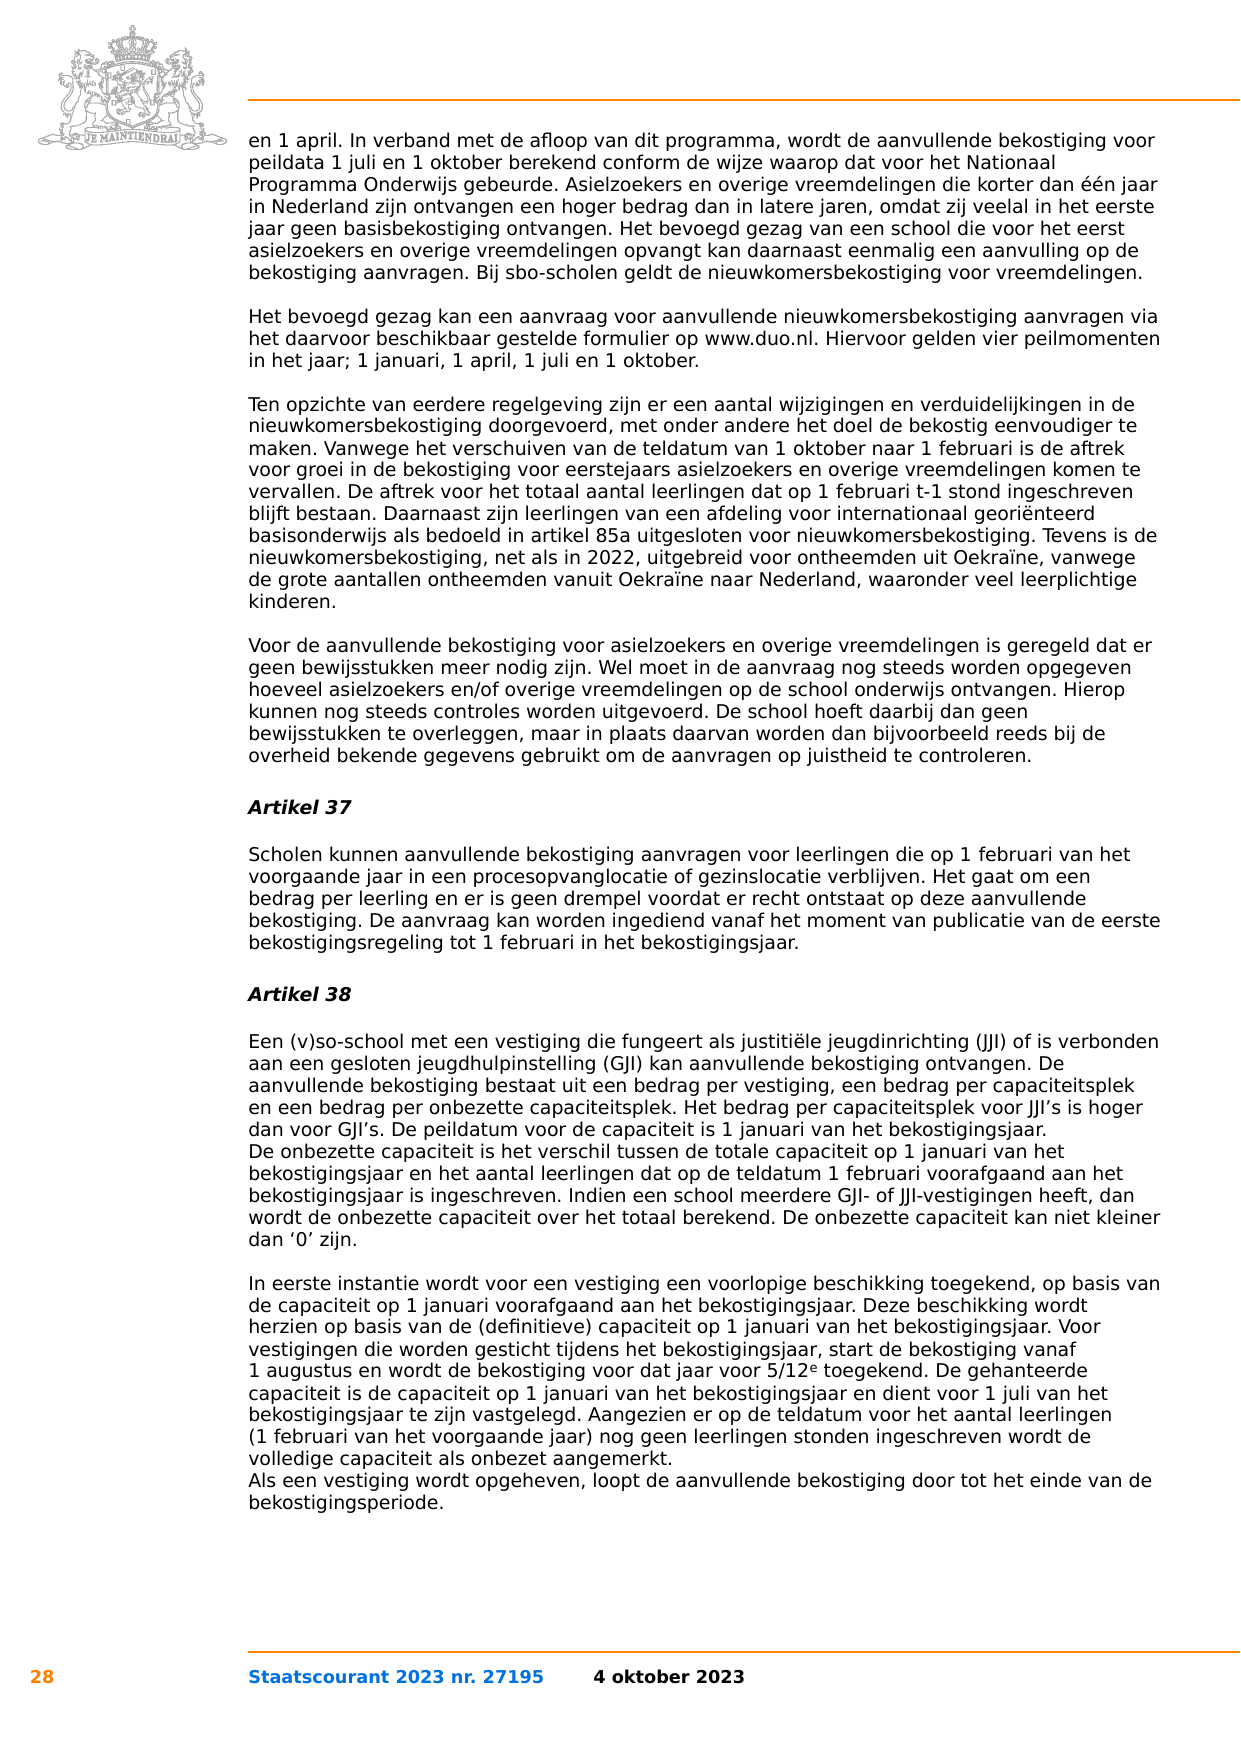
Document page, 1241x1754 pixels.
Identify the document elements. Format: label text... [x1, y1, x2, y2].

text Als een vestiging wordt opgeheven, loopt de aanvullende bekostiging door tot het einde van de [248, 1470, 1163, 1492]
text Ten opzichte van eerdere regelgeving zijn er een aantal wijzigingen en verduidelijkingen in de nieuwkomersbekostiging doorgevoerd, met onder andere het doel de bekostig eenvoudiger te maken. Vanwege het verschuiven van de teldatum van 1 oktober naar 1 februari is de aftrek voor groei in de bekostiging voor eerstejaars asielzoekers en overige vreemdelingen komen te vervallen. De aftrek voor het totaal aantal leerlingen dat op 1 februari t-1 stond ingeschreven blijft bestaan. Daarnaast zijn leerlingen van een afdeling voor internationaal georiënteerd basisonderwijs als bedoeld in artikel 85a uitgesloten voor nieuwkomersbekostiging. Tevens is de nieuwkomersbekostiging, net als in 2022, uitgebreid voor ontheemden uit Oekraïne, vanwege de grote aantallen ontheemden vanuit Oekraïne naar Nederland, waaronder veel leerplichtige kinderen. [248, 393, 1163, 613]
subtitle Artikel 37 [248, 797, 1163, 819]
text Scholen kunnen aanvullende bekostiging aanvragen voor leerlingen die op 1 februari van het voorgaande jaar in een procesopvanglocatie of gezinslocatie verblijven. Het gaat om een bedrag per leerling en er is geen drempel voordat er recht ontstaat op deze aanvullende bekostiging. De aanvraag kan worden ingediend vanaf het moment van publicatie van de eerste bekostigingsregeling tot 1 februari in het bekostigingsjaar. [248, 844, 1163, 954]
subtitle Artikel 38 [248, 984, 1163, 1006]
text Voor de aanvullende bekostiging voor asielzoekers en overige vreemdelingen is geregeld dat er geen bewijsstukken meer nodig zijn. Wel moet in de aanvraag nog steeds worden opgegeven hoeveel asielzoekers en/of overige vreemdelingen op de school onderwijs ontvangen. Hierop kunnen nog steeds controles worden uitgevoerd. De school hoeft daarbij dan geen bewijsstukken te overleggen, maar in plaats daarvan worden dan bijvoorbeeld reeds bij de overheid bekende gegevens gebruikt om de aanvragen op juistheid te controleren. [248, 635, 1163, 767]
text en 1 april. In verband met de afloop van dit programma, wordt de aanvullende bekostiging voor peildata 1 juli en 1 oktober berekend conform de wijze waarop dat voor het Nationaal Programma Onderwijs gebeurde. Asielzoekers en overige vreemdelingen die korter dan één jaar in Nederland zijn ontvangen een hoger bedrag dan in latere jaren, omdat zij veelal in het eerste jaar geen basisbekostiging ontvangen. Het bevoegd gezag van een school die voor het eerst asielzoekers en overige vreemdelingen opvangt kan daarnaast eenmalig een aanvulling op de bekostiging aanvragen. Bij sbo-scholen geldt de nieuwkomersbekostiging voor vreemdelingen. [248, 130, 1163, 284]
picture [38, 25, 227, 150]
text In eerste instantie wordt voor een vestiging een voorlopige beschikking toegekend, op basis van de capaciteit op 1 januari voorafgaand aan het bekostigingsjaar. Deze beschikking wordt herzien op basis van de (definitieve) capaciteit op 1 januari van het bekostigingsjaar. Voor vestigingen die worden gesticht tijdens het bekostigingsjaar, start de bekostiging vanaf 1 augustus en wordt de bekostiging voor dat jaar voor 5/12e toegekend. De gehanteerde capaciteit is de capaciteit op 1 januari van het bekostigingsjaar en dient voor 1 juli van het bekostigingsjaar te zijn vastgelegd. Aangezien er op de teldatum voor het aantal leerlingen (1 februari van het voorgaande jaar) nog geen leerlingen stonden ingeschreven wordt de volledige capaciteit als onbezet aangemerkt. [248, 1272, 1163, 1470]
text De onbezette capaciteit is het verschil tussen de totale capaciteit op 1 januari van het bekostigingsjaar en het aantal leerlingen dat op de teldatum 1 februari voorafgaand aan het bekostigingsjaar is ingeschreven. Indien een school meerdere GJI- of JJI-vestigingen heeft, dan wordt de onbezette capaciteit over het totaal berekend. De onbezette capaciteit kan niet kleiner dan ‘0’ zijn. [248, 1141, 1163, 1251]
text bekostigingsperiode. [248, 1492, 1163, 1514]
text Een (v)so-school met een vestiging die fungeert als justitiële jeugdinrichting (JJI) of is verbonden aan een gesloten jeugdhulpinstelling (GJI) kan aanvullende bekostiging ontvangen. De aanvullende bekostiging bestaat uit een bedrag per vestiging, een bedrag per capaciteitsplek en een bedrag per onbezette capaciteitsplek. Het bedrag per capaciteitsplek voor JJI’s is hoger dan voor GJI’s. De peildatum voor de capaciteit is 1 januari van het bekostigingsjaar. [248, 1031, 1163, 1141]
text Het bevoegd gezag kan een aanvraag voor aanvullende nieuwkomersbekostiging aanvragen via het daarvoor beschikbaar gestelde formulier op www.duo.nl. Hiervoor gelden vier peilmomenten in het jaar; 1 januari, 1 april, 1 juli en 1 oktober. [248, 306, 1163, 372]
